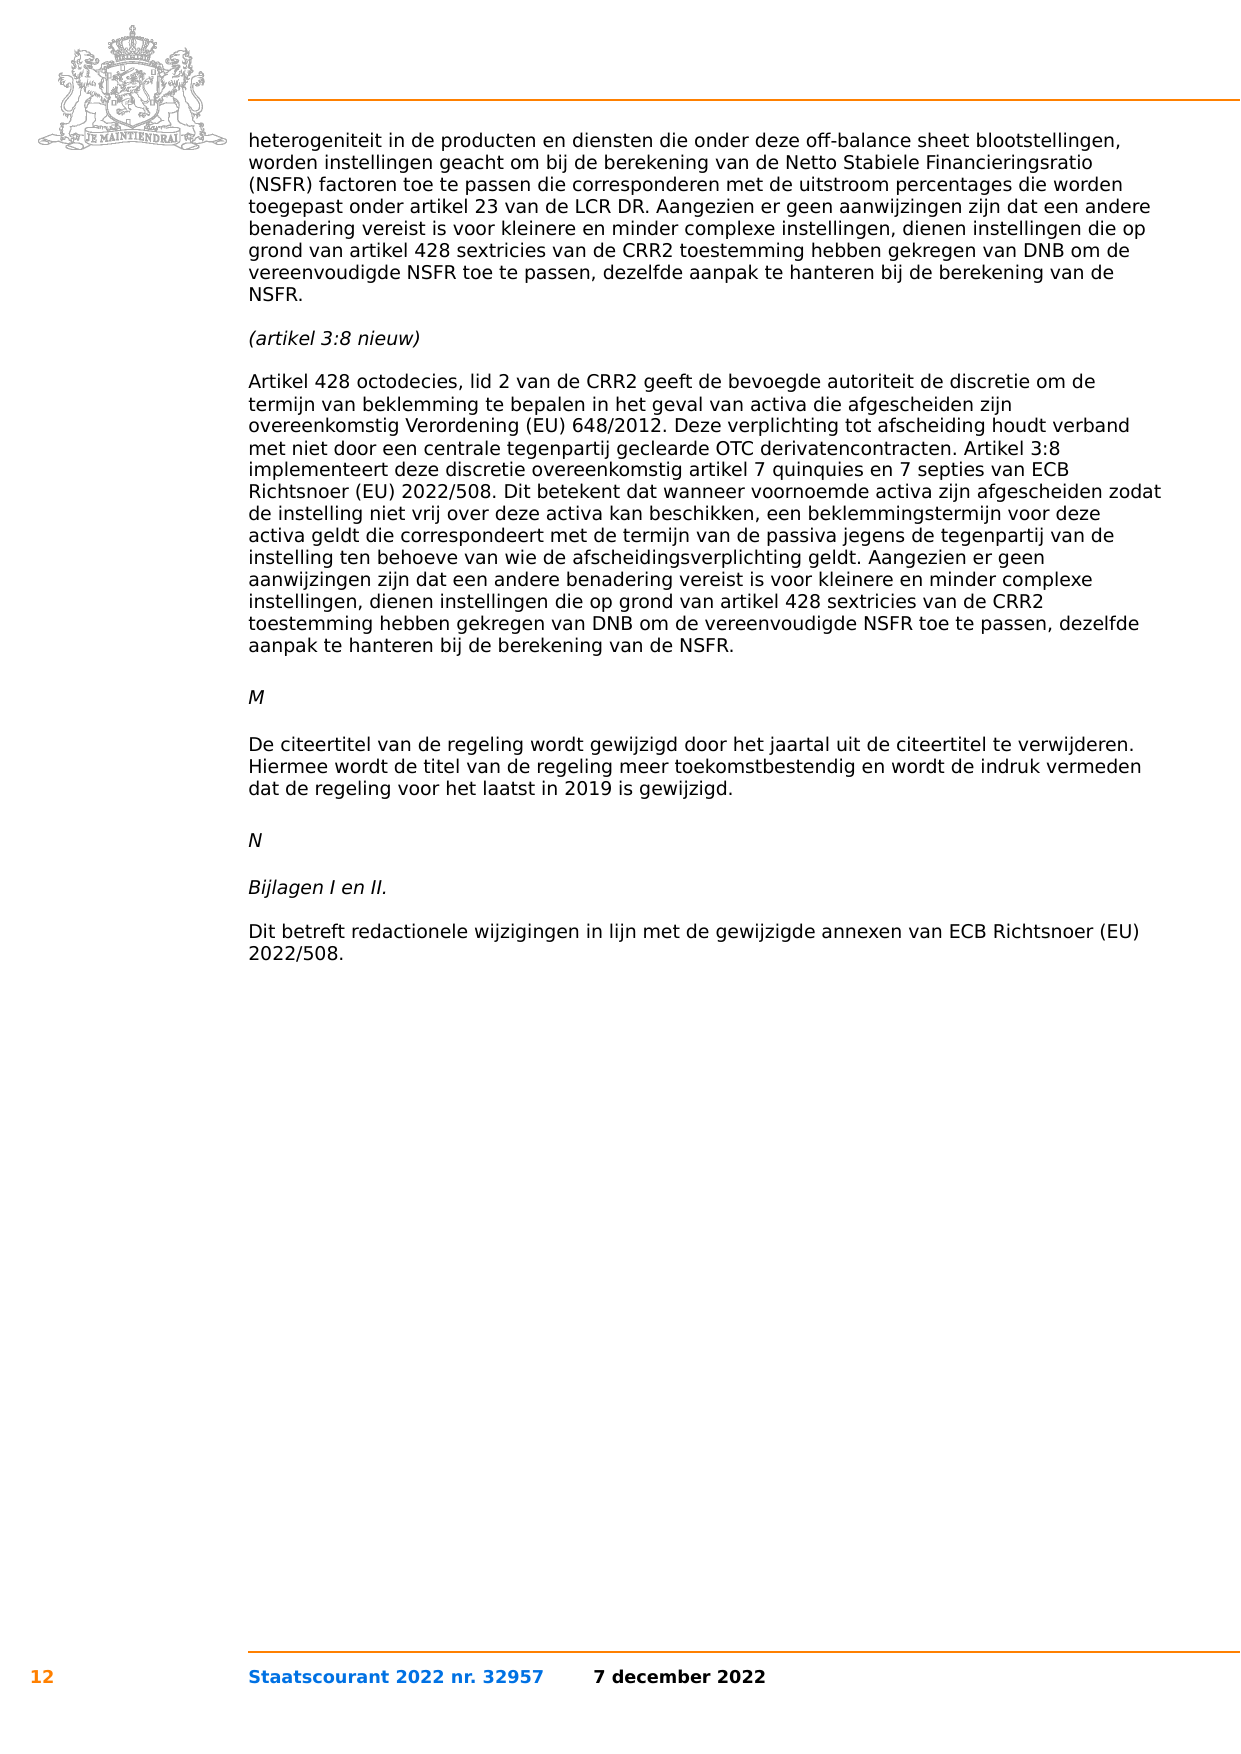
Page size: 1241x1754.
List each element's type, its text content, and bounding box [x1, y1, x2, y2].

subtitle N [248, 830, 1163, 852]
text De citeertitel van de regeling wordt gewijzigd door het jaartal uit de citeertitel te verwijderen. Hiermee wordt de titel van de regeling meer toekomstbestendig en wordt de indruk vermeden dat de regeling voor het laatst in 2019 is gewijzigd. [248, 734, 1163, 800]
text Artikel 428 octodecies, lid 2 van de CRR2 geeft de bevoegde autoriteit de discretie om de termijn van beklemming te bepalen in het geval van activa die afgescheiden zijn overeenkomstig Verordening (EU) 648/2012. Deze verplichting tot afscheiding houdt verband met niet door een centrale tegenpartij geclearde OTC derivatencontracten. Artikel 3:8 implementeert deze discretie overeenkomstig artikel 7 quinquies en 7 septies van ECB Richtsnoer (EU) 2022/508. Dit betekent dat wanneer voornoemde activa zijn afgescheiden zodat de instelling niet vrij over deze activa kan beschikken, een beklemmingstermijn voor deze activa geldt die correspondeert met de termijn van de passiva jegens de tegenpartij van de instelling ten behoeve van wie de afscheidingsverplichting geldt. Aangezien er geen aanwijzingen zijn dat een andere benadering vereist is voor kleinere en minder complexe instellingen, dienen instellingen die op grond van artikel 428 sextricies van de CRR2 toestemming hebben gekregen van DNB om de vereenvoudigde NSFR toe te passen, dezelfde aanpak te hanteren bij de berekening van de NSFR. [248, 371, 1163, 657]
subtitle Bijlagen I en II. [248, 877, 1163, 899]
text heterogeniteit in de producten en diensten die onder deze off-balance sheet blootstellingen, worden instellingen geacht om bij de berekening van de Netto Stabiele Financieringsratio (NSFR) factoren toe te passen die corresponderen met de uitstroom percentages die worden toegepast onder artikel 23 van de LCR DR. Aangezien er geen aanwijzingen zijn dat een andere benadering vereist is voor kleinere en minder complexe instellingen, dienen instellingen die op grond van artikel 428 sextricies van de CRR2 toestemming hebben gekregen van DNB om de vereenvoudigde NSFR toe te passen, dezelfde aanpak te hanteren bij de berekening van de NSFR. [248, 130, 1163, 306]
text Dit betreft redactionele wijzigingen in lijn met de gewijzigde annexen van ECB Richtsnoer (EU) 2022/508. [248, 921, 1163, 965]
picture [38, 25, 227, 150]
subtitle (artikel 3:8 nieuw) [248, 328, 1163, 349]
subtitle M [248, 687, 1163, 709]
